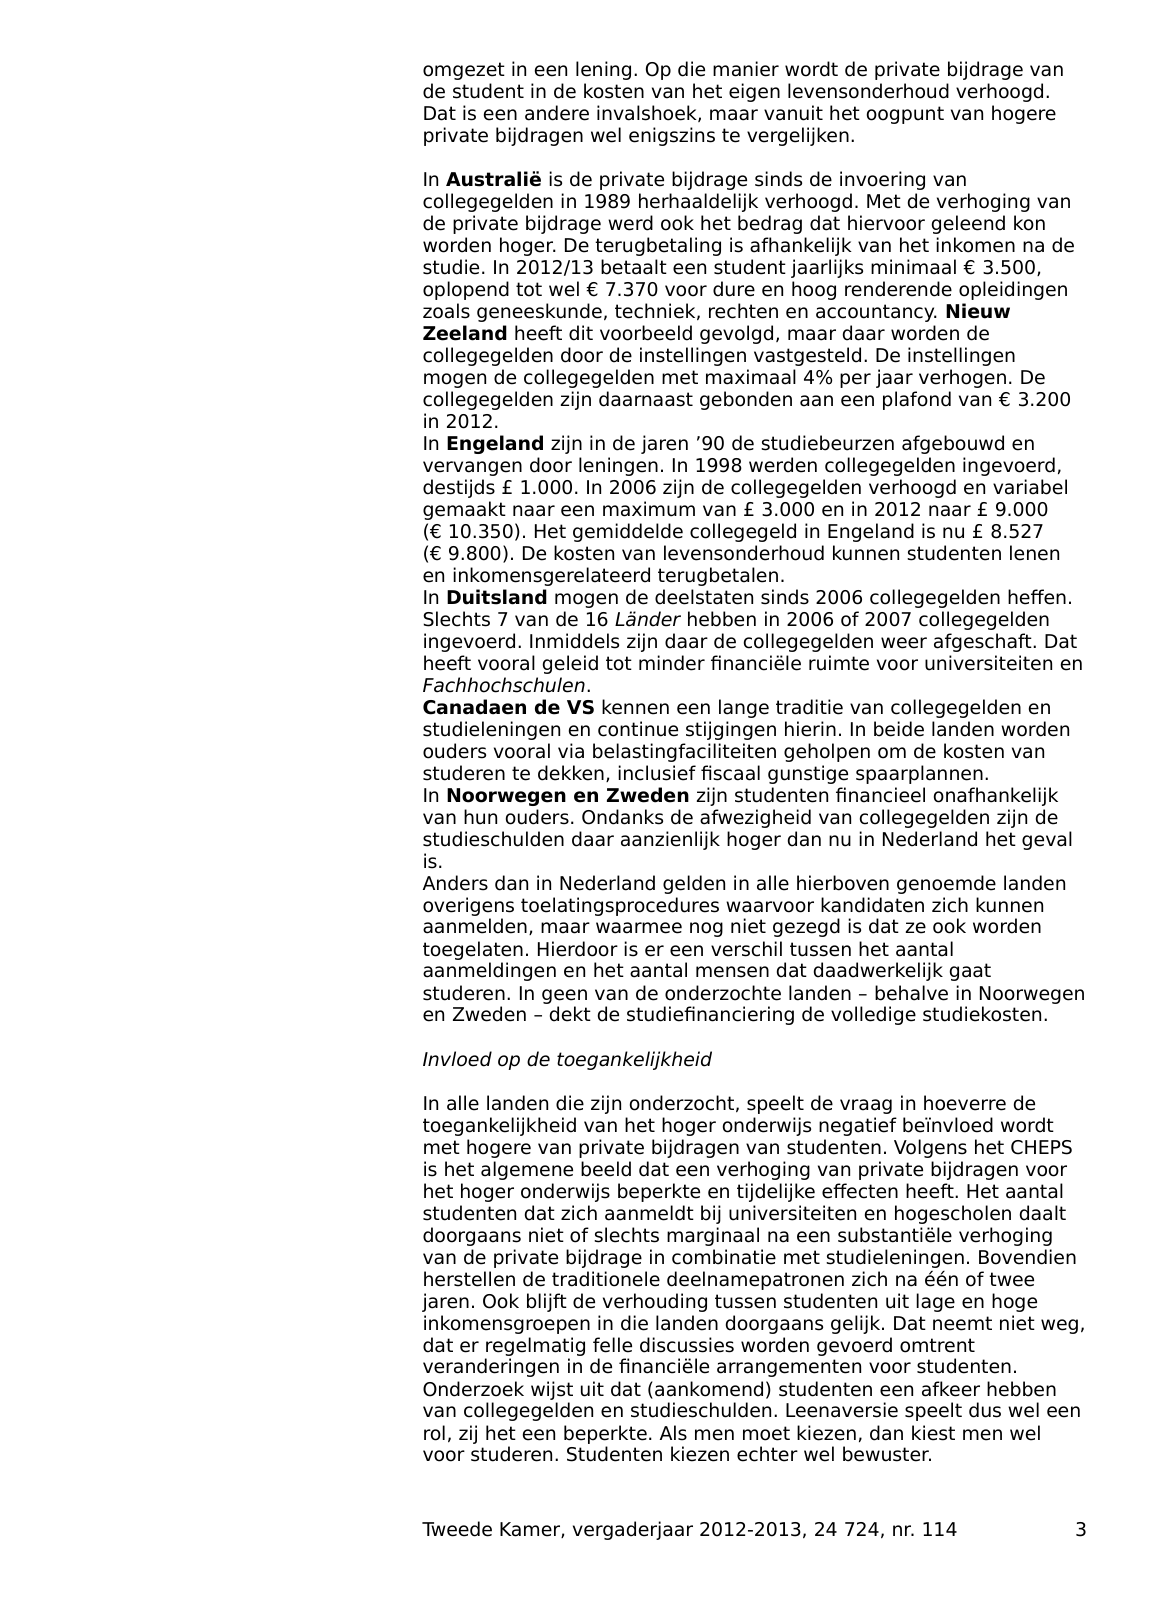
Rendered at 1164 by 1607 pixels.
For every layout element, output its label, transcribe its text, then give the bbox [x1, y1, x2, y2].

text In Noorwegen en Zweden zijn studenten financieel onafhankelijk van hun ouders. Ondanks de afwezigheid van collegegelden zijn de studieschulden daar aanzienlijk hoger dan nu in Nederland het geval is. [422, 784, 1087, 872]
subtitle Invloed op de toegankelijkheid [422, 1048, 1087, 1071]
text In Engeland zijn in de jaren ’90 de studiebeurzen afgebouwd en vervangen door leningen. In 1998 werden collegegelden ingevoerd, destijds £ 1.000. In 2006 zijn de collegegelden verhoogd en variabel gemaakt naar een maximum van £ 3.000 en in 2012 naar £ 9.000 (€ 10.350). Het gemiddelde collegegeld in Engeland is nu £ 8.527 (€ 9.800). De kosten van levensonderhoud kunnen studenten lenen en inkomensgerelateerd terugbetalen. [422, 433, 1087, 587]
text omgezet in een lening. Op die manier wordt de private bijdrage van de student in de kosten van het eigen levensonderhoud verhoogd. Dat is een andere invalshoek, maar vanuit het oogpunt van hogere private bijdragen wel enigszins te vergelijken. [422, 59, 1087, 147]
text Canadaen de VS kennen een lange traditie van collegegelden en studieleningen en continue stijgingen hierin. In beide landen worden ouders vooral via belastingfaciliteiten geholpen om de kosten van studeren te dekken, inclusief fiscaal gunstige spaarplannen. [422, 697, 1087, 784]
text In Duitsland mogen de deelstaten sinds 2006 collegegelden heffen. Slechts 7 van de 16 Länder hebben in 2006 of 2007 collegegelden ingevoerd. Inmiddels zijn daar de collegegelden weer afgeschaft. Dat heeft vooral geleid tot minder financiële ruimte voor universiteiten en Fachhochschulen. [422, 587, 1087, 697]
text In Australië is de private bijdrage sinds de invoering van collegegelden in 1989 herhaaldelijk verhoogd. Met de verhoging van de private bijdrage werd ook het bedrag dat hiervoor geleend kon worden hoger. De terugbetaling is afhankelijk van het inkomen na de studie. In 2012/13 betaalt een student jaarlijks minimaal € 3.500, oplopend tot wel € 7.370 voor dure en hoog renderende opleidingen zoals geneeskunde, techniek, rechten en accountancy. Nieuw Zeeland heeft dit voorbeeld gevolgd, maar daar worden de collegegelden door de instellingen vastgesteld. De instellingen mogen de collegegelden met maximaal 4% per jaar verhogen. De collegegelden zijn daarnaast gebonden aan een plafond van € 3.200 in 2012. [422, 169, 1087, 433]
text Anders dan in Nederland gelden in alle hierboven genoemde landen overigens toelatingsprocedures waarvoor kandidaten zich kunnen aanmelden, maar waarmee nog niet gezegd is dat ze ook worden toegelaten. Hierdoor is er een verschil tussen het aantal aanmeldingen en het aantal mensen dat daadwerkelijk gaat studeren. In geen van de onderzochte landen – behalve in Noorwegen en Zweden – dekt de studiefinanciering de volledige studiekosten. [422, 872, 1087, 1026]
text In alle landen die zijn onderzocht, speelt de vraag in hoeverre de toegankelijkheid van het hoger onderwijs negatief beïnvloed wordt met hogere van private bijdragen van studenten. Volgens het CHEPS is het algemene beeld dat een verhoging van private bijdragen voor het hoger onderwijs beperkte en tijdelijke effecten heeft. Het aantal studenten dat zich aanmeldt bij universiteiten en hogescholen daalt doorgaans niet of slechts marginaal na een substantiële verhoging van de private bijdrage in combinatie met studieleningen. Bovendien herstellen de traditionele deelnamepatronen zich na één of twee jaren. Ook blijft de verhouding tussen studenten uit lage en hoge inkomensgroepen in die landen doorgaans gelijk. Dat neemt niet weg, dat er regelmatig felle discussies worden gevoerd omtrent veranderingen in de financiële arrangementen voor studenten. Onderzoek wijst uit dat (aankomend) studenten een afkeer hebben van collegegelden en studieschulden. Leenaversie speelt dus wel een rol, zij het een beperkte. Als men moet kiezen, dan kiest men wel voor studeren. Studenten kiezen echter wel bewuster. [422, 1093, 1087, 1466]
